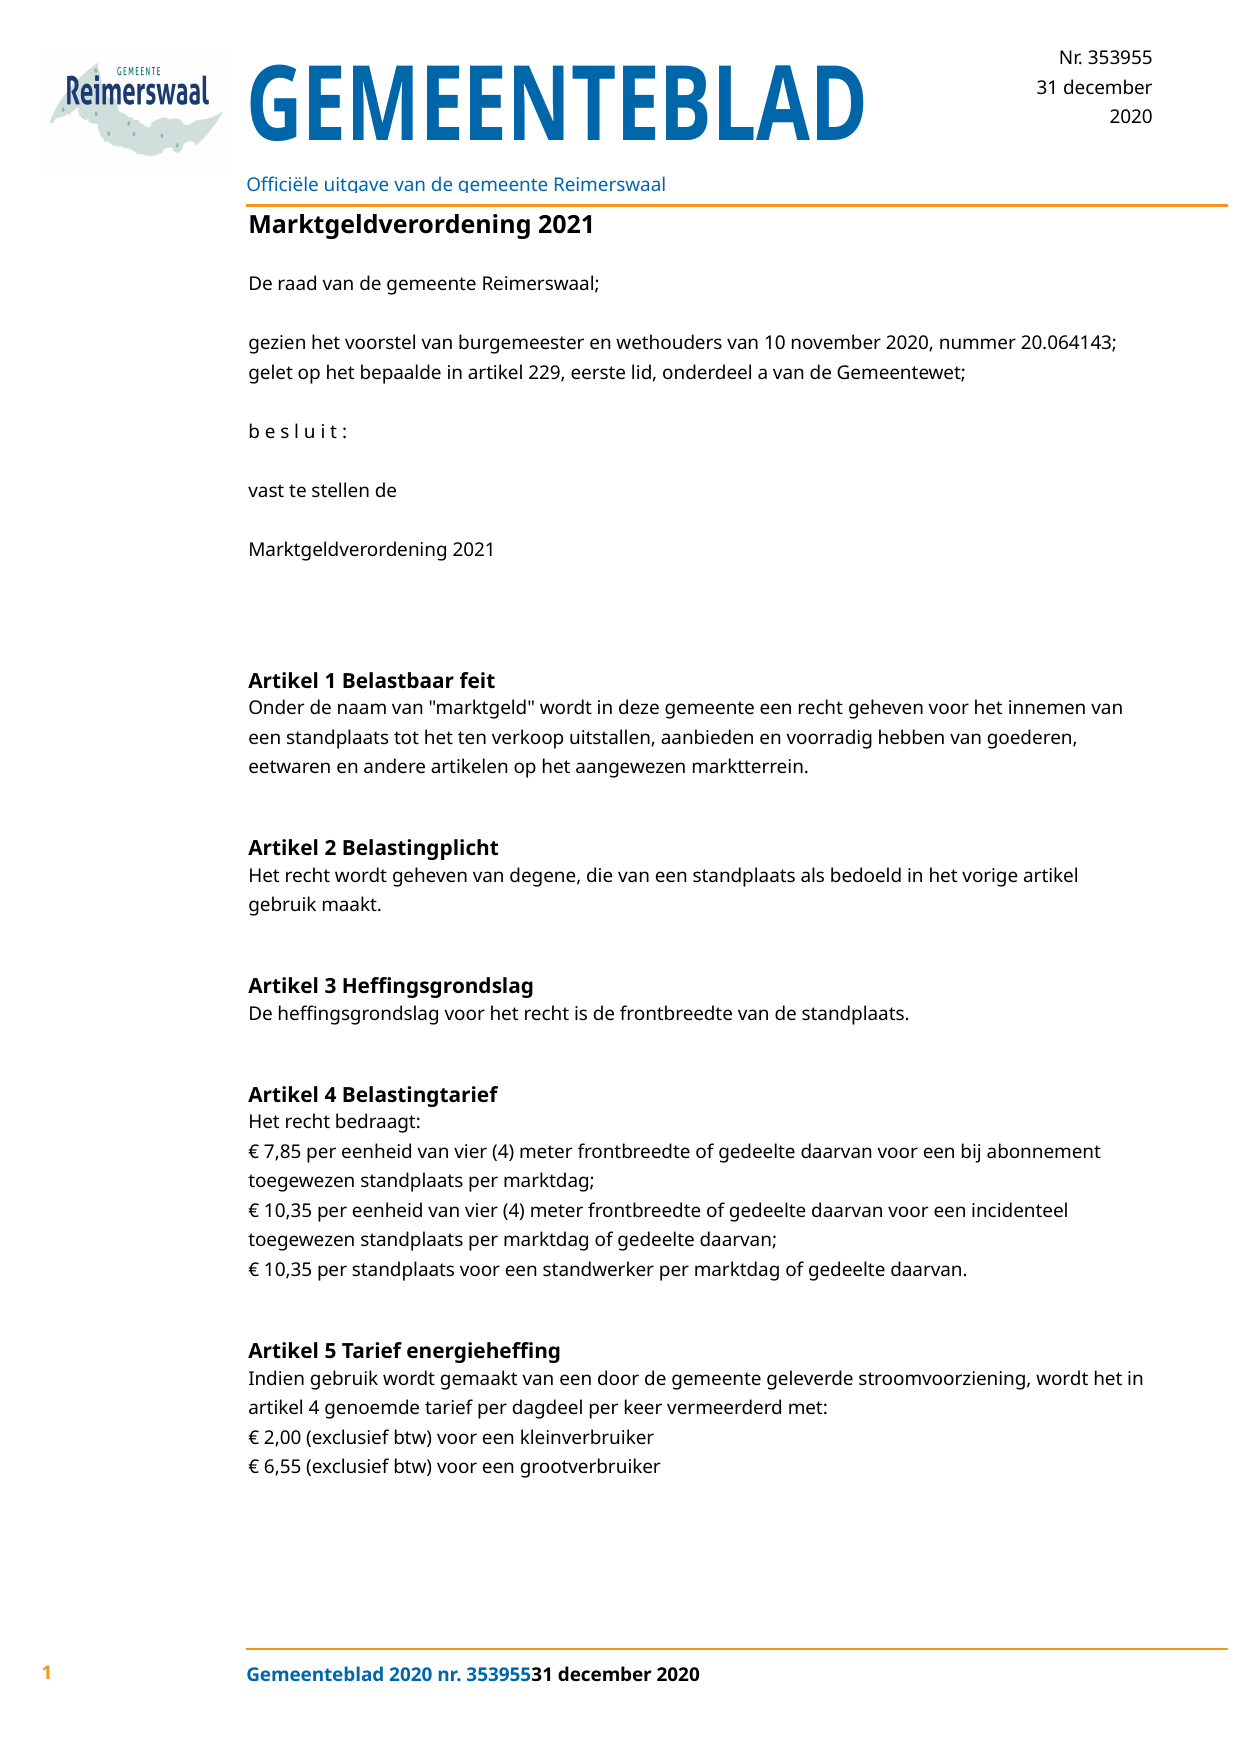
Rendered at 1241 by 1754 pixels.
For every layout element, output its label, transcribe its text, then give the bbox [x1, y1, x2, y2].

text € 7,85 per eenheid van vier (4) meter frontbreedte of gedeelte daarvan voor een bij abonnement toegewezen standplaats per marktdag; [248, 1138, 1152, 1193]
text Marktgeldverordening 2021 [248, 537, 1152, 562]
text Indien gebruik wordt gemaakt van een door de gemeente geleverde stroomvoorziening, wordt het in artikel 4 genoemde tarief per dagdeel per keer vermeerderd met: [248, 1365, 1152, 1420]
text € 10,35 per standplaats voor een standwerker per marktdag of gedeelte daarvan. [248, 1256, 1152, 1282]
text Artikel 1 Belastbaar feit [248, 666, 1152, 694]
text € 6,55 (exclusief btw) voor een grootverbruiker [248, 1453, 1152, 1479]
text De raad van de gemeente Reimerswaal; [248, 270, 1152, 296]
text Marktgeldverordening 2021 [248, 207, 1152, 241]
text gezien het voorstel van burgemeester en wethouders van 10 november 2020, nummer 20.064143; gelet op het bepaalde in artikel 229, eerste lid, onderdeel a van de Gemeentewet; [248, 329, 1152, 385]
picture [41, 47, 231, 172]
text € 2,00 (exclusief btw) voor een kleinverbruiker [248, 1424, 1152, 1449]
text vast te stellen de [248, 477, 1152, 503]
text € 10,35 per eenheid van vier (4) meter frontbreedte of gedeelte daarvan voor een incidenteel toegewezen standplaats per marktdag of gedeelte daarvan; [248, 1197, 1152, 1252]
text De heffingsgrondslag voor het recht is de frontbreedte van de standplaats. [248, 1000, 1152, 1026]
text Artikel 3 Heffingsgrondslag [248, 971, 1152, 1000]
text Artikel 5 Tarief energieheffing [248, 1336, 1152, 1365]
text Onder de naam van "marktgeld" wordt in deze gemeente een recht geheven voor het innemen van een standplaats tot het ten verkoop uitstallen, aanbieden en voorradig hebben van goederen, eetwaren en andere artikelen op het aangewezen marktterrein. [248, 694, 1152, 779]
text Artikel 2 Belastingplicht [248, 833, 1152, 862]
text b e s l u i t : [248, 418, 1152, 444]
text Het recht wordt geheven van degene, die van een standplaats als bedoeld in het vorige artikel gebruik maakt. [248, 862, 1152, 917]
text Het recht bedraagt: [248, 1108, 1152, 1134]
text Artikel 4 Belastingtarief [248, 1080, 1152, 1108]
